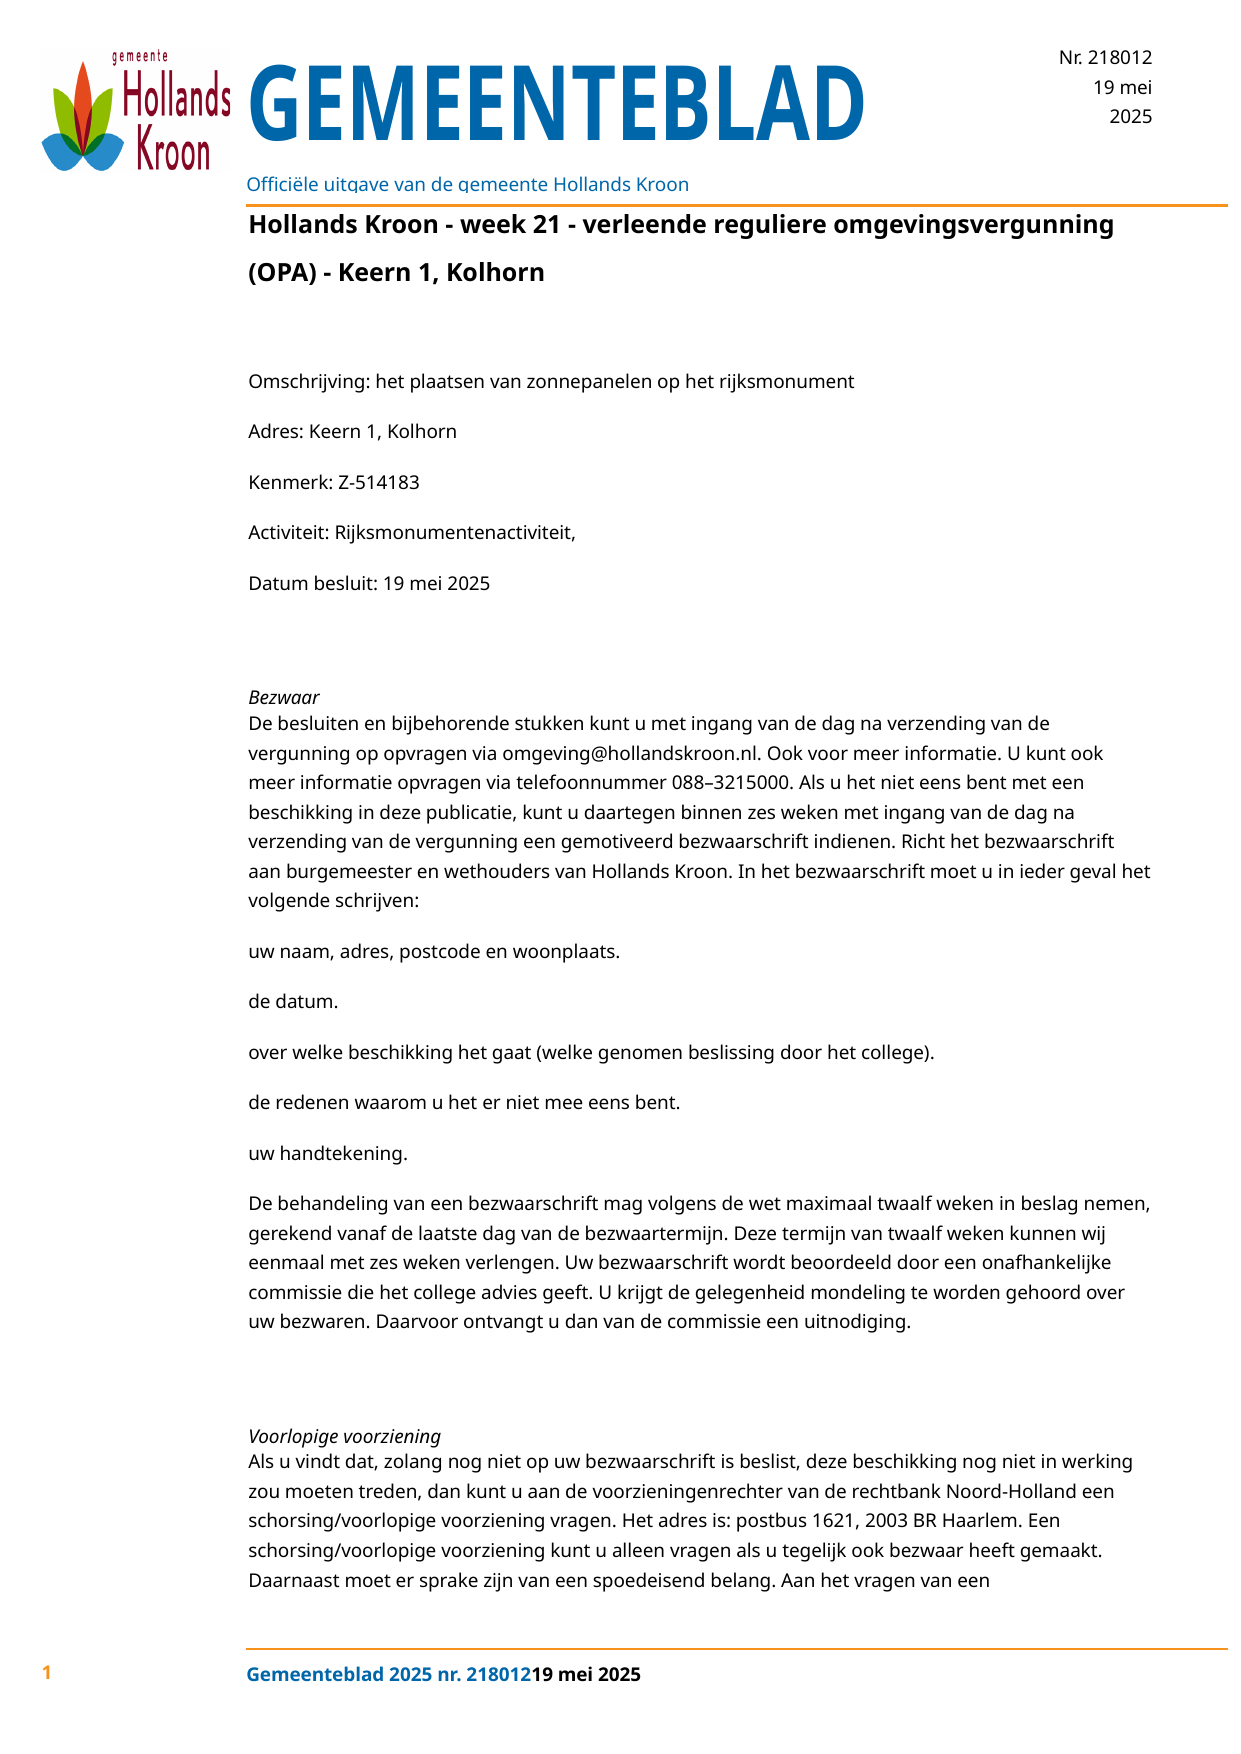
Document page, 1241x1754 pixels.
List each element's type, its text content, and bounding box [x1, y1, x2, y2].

text De behandeling van een bezwaarschrift mag volgens de wet maximaal twaalf weken in beslag nemen, gerekend vanaf de laatste dag van de bezwaartermijn. Deze termijn van twaalf weken kunnen wij eenmaal met zes weken verlengen. Uw bezwaarschrift wordt beoordeeld door een onafhankelijke commissie die het college advies geeft. U krijgt de gelegenheid mondeling te worden gehoord over uw bezwaren. Daarvoor ontvangt u dan van de commissie een uitnodiging. [248, 1190, 1152, 1334]
text De besluiten en bijbehorende stukken kunt u met ingang van de dag na verzending van de vergunning op opvragen via omgeving@hollandskroon.nl. Ook voor meer informatie. U kunt ook meer informatie opvragen via telefoonnummer 088–3215000. Als u het niet eens bent met een beschikking in deze publicatie, kunt u daartegen binnen zes weken met ingang van de dag na verzending van de vergunning een gemotiveerd bezwaarschrift indienen. Richt het bezwaarschrift aan burgemeester en wethouders van Hollands Kroon. In het bezwaarschrift moet u in ieder geval het volgende schrijven: [248, 710, 1152, 913]
text Als u vindt dat, zolang nog niet op uw bezwaarschrift is beslist, deze beschikking nog niet in werking zou moeten treden, dan kunt u aan de voorzieningenrechter van de rechtbank Noord-Holland een schorsing/voorlopige voorziening vragen. Het adres is: postbus 1621, 2003 BR Haarlem. Een schorsing/voorlopige voorziening kunt u alleen vragen als u tegelijk ook bezwaar heeft gemaakt. Daarnaast moet er sprake zijn van een spoedeisend belang. Aan het vragen van een [248, 1448, 1152, 1593]
text uw handtekening. [248, 1140, 1152, 1165]
text de datum. [248, 988, 1152, 1014]
text Activiteit: Rijksmonumentenactiviteit, [248, 519, 1152, 545]
text Kenmerk: Z-514183 [248, 469, 1152, 495]
text Datum besluit: 19 mei 2025 [248, 570, 1152, 596]
text Voorlopige voorziening [248, 1423, 1152, 1448]
text Omschrijving: het plaatsen van zonnepanelen op het rijksmonument [248, 368, 1152, 394]
picture [41, 47, 231, 172]
text over welke beschikking het gaat (welke genomen beslissing door het college). [248, 1039, 1152, 1064]
text de redenen waarom u het er niet mee eens bent. [248, 1089, 1152, 1115]
text Adres: Keern 1, Kolhorn [248, 419, 1152, 444]
text Hollands Kroon - week 21 - verleende reguliere omgevingsvergunning (OPA) - Keern 1, Kolhorn [248, 207, 1152, 288]
text Bezwaar [248, 684, 1152, 710]
text uw naam, adres, postcode en woonplaats. [248, 938, 1152, 964]
